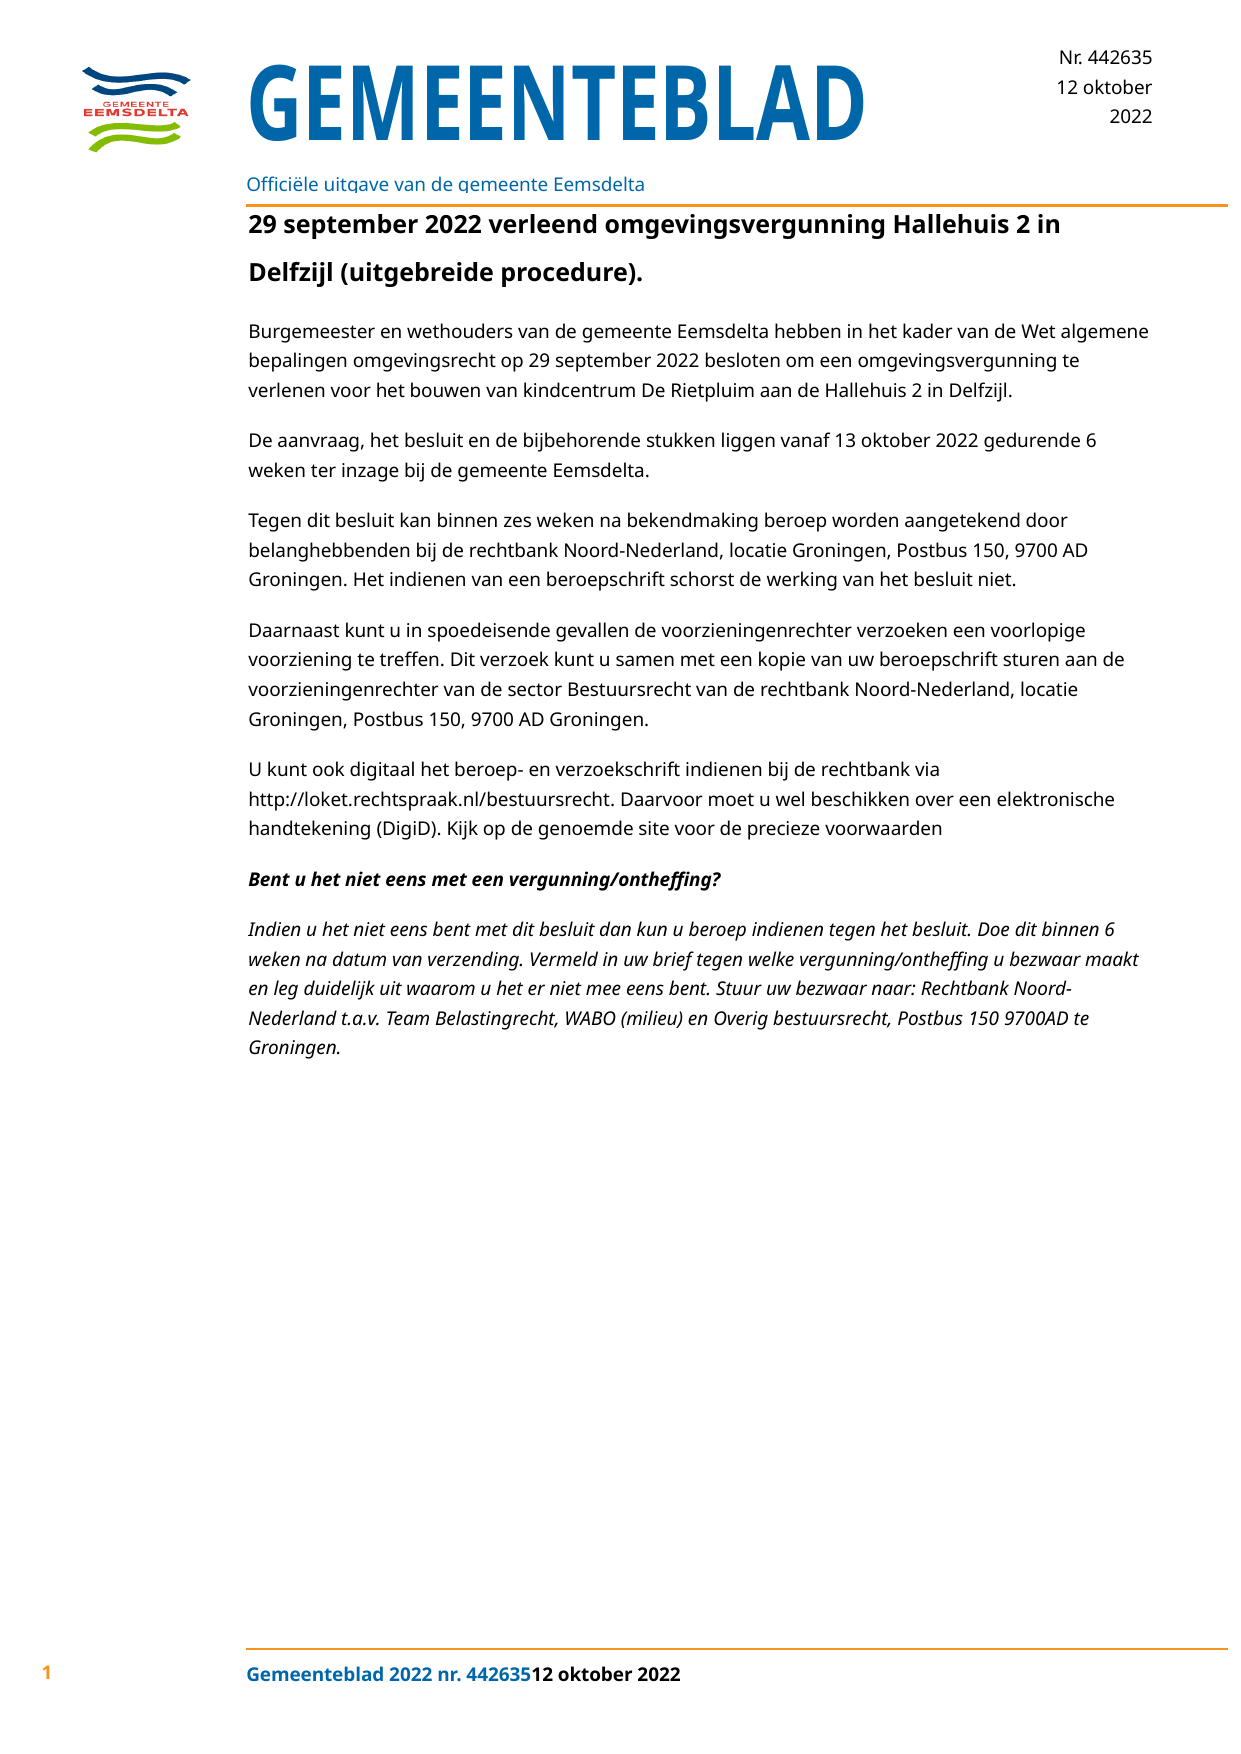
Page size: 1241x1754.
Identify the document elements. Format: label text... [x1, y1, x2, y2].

text Bent u het niet eens met een vergunning/ontheffing? [248, 866, 1152, 892]
text Tegen dit besluit kan binnen zes weken na bekendmaking beroep worden aangetekend door belanghebbenden bij de rechtbank Noord-Nederland, locatie Groningen, Postbus 150, 9700 AD Groningen. Het indienen van een beroepschrift schorst de werking van het besluit niet. [248, 507, 1152, 592]
text 29 september 2022 verleend omgevingsvergunning Hallehuis 2 in Delfzijl (uitgebreide procedure). [248, 207, 1152, 288]
text Daarnaast kunt u in spoedeisende gevallen de voorzieningenrechter verzoeken een voorlopige voorziening te treffen. Dit verzoek kunt u samen met een kopie van uw beroepschrift sturen aan de voorzieningenrechter van de sector Bestuursrecht van de rechtbank Noord-Nederland, locatie Groningen, Postbus 150, 9700 AD Groningen. [248, 617, 1152, 732]
text Indien u het niet eens bent met dit besluit dan kun u beroep indienen tegen het besluit. Doe dit binnen 6 weken na datum van verzending. Vermeld in uw brief tegen welke vergunning/ontheffing u bezwaar maakt en leg duidelijk uit waarom u het er niet mee eens bent. Stuur uw bezwaar naar: Rechtbank Noord-Nederland t.a.v. Team Belastingrecht, WABO (milieu) en Overig bestuursrecht, Postbus 150 9700AD te Groningen. [248, 916, 1152, 1060]
text De aanvraag, het besluit en de bijbehorende stukken liggen vanaf 13 oktober 2022 gedurende 6 weken ter inzage bij de gemeente Eemsdelta. [248, 427, 1152, 483]
text Burgemeester en wethouders van de gemeente Eemsdelta hebben in het kader van de Wet algemene bepalingen omgevingsrecht op 29 september 2022 besloten om een omgevingsvergunning te verlenen voor het bouwen van kindcentrum De Rietpluim aan de Hallehuis 2 in Delfzijl. [248, 318, 1152, 403]
text U kunt ook digitaal het beroep- en verzoekschrift indienen bij de rechtbank via http://loket.rechtspraak.nl/bestuursrecht. Daarvoor moet u wel beschikken over een elektronische handtekening (DigiD). Kijk op de genoemde site voor de precieze voorwaarden [248, 756, 1152, 841]
picture [41, 47, 231, 172]
